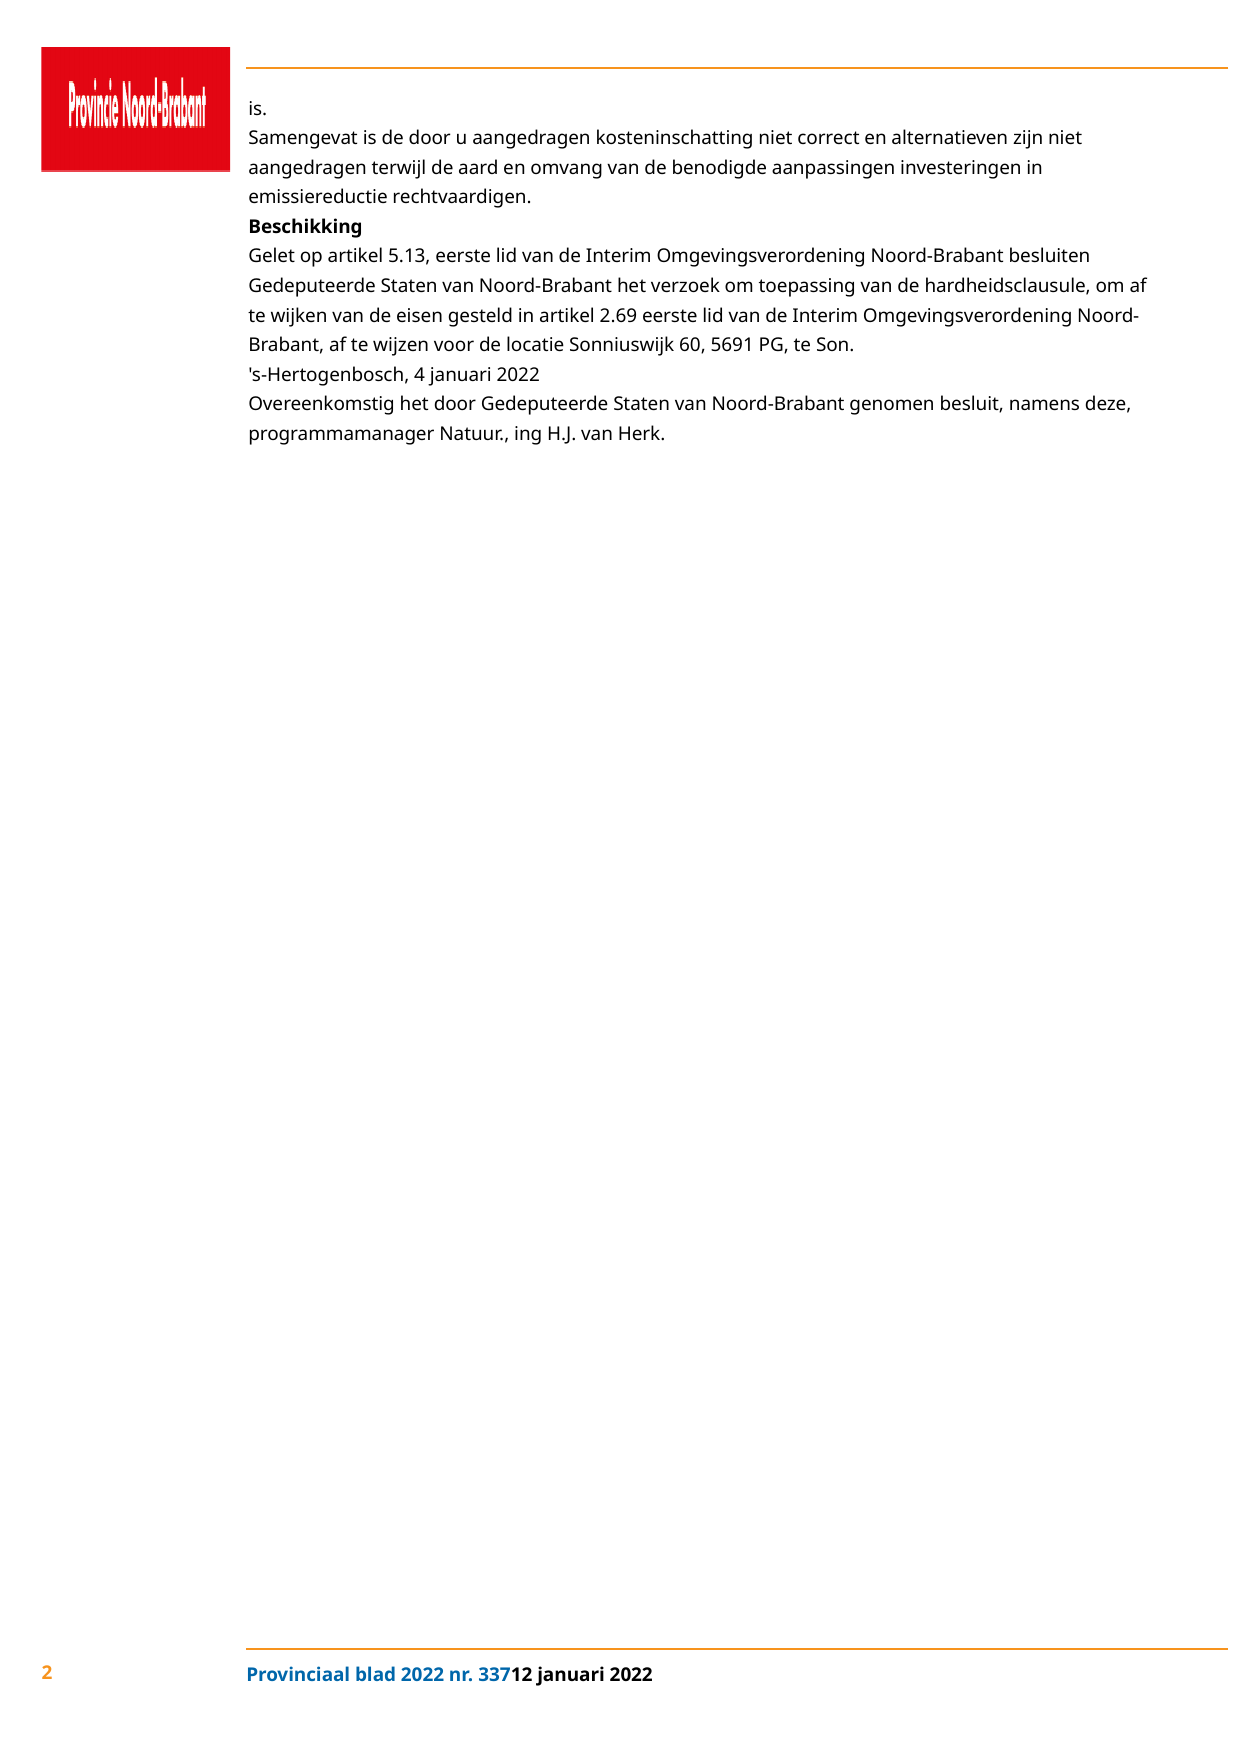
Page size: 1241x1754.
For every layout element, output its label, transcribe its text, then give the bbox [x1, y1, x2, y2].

text 's-Hertogenbosch, 4 januari 2022 [248, 361, 1152, 387]
text Beschikking [248, 213, 1152, 239]
text Overeenkomstig het door Gedeputeerde Staten van Noord-Brabant genomen besluit, namens deze, programmamanager Natuur., ing H.J. van Herk. [248, 391, 1152, 446]
text Gelet op artikel 5.13, eerste lid van de Interim Omgevingsverordening Noord-Brabant besluiten Gedeputeerde Staten van Noord-Brabant het verzoek om toepassing van de hardheidsclausule, om af te wijken van de eisen gesteld in artikel 2.69 eerste lid van de Interim Omgevingsverordening Noord-Brabant, af te wijzen voor de locatie Sonniuswijk 60, 5691 PG, te Son. [248, 243, 1152, 357]
picture [41, 47, 231, 172]
text Samengevat is de door u aangedragen kosteninschatting niet correct en alternatieven zijn niet aangedragen terwijl de aard en omvang van de benodigde aanpassingen investeringen in emissiereductie rechtvaardigen. [248, 124, 1152, 209]
text is. [248, 95, 1152, 121]
